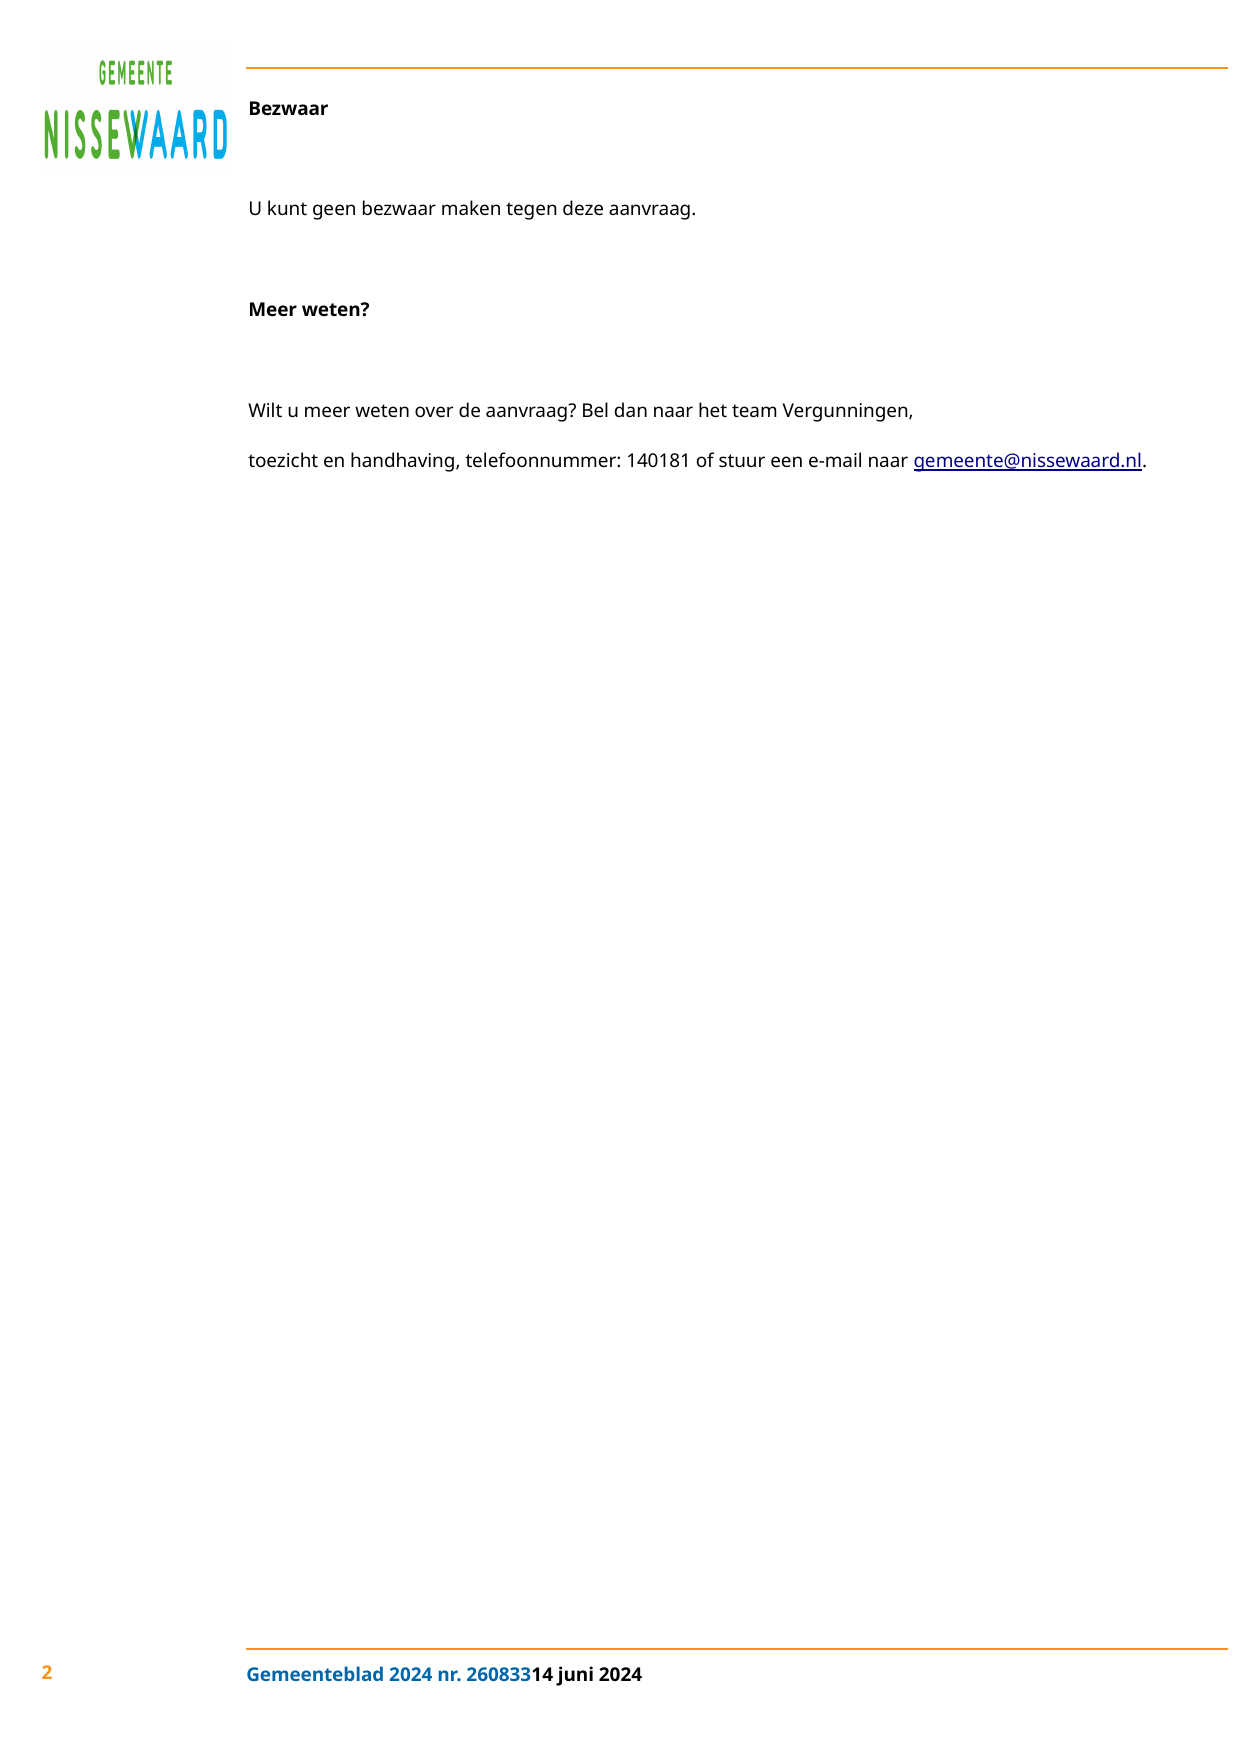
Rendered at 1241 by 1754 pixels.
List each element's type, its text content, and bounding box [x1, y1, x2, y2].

text Meer weten? [248, 296, 1152, 322]
text U kunt geen bezwaar maken tegen deze aanvraag. [248, 196, 1152, 221]
text Bezwaar [248, 95, 1152, 121]
text toezicht en handhaving, telefoonnummer: 140181 of stuur een e-mail naar gemeente@nissewaard.nl. [248, 448, 1152, 473]
picture [41, 47, 231, 172]
text Wilt u meer weten over de aanvraag? Bel dan naar het team Vergunningen, [248, 397, 1152, 423]
